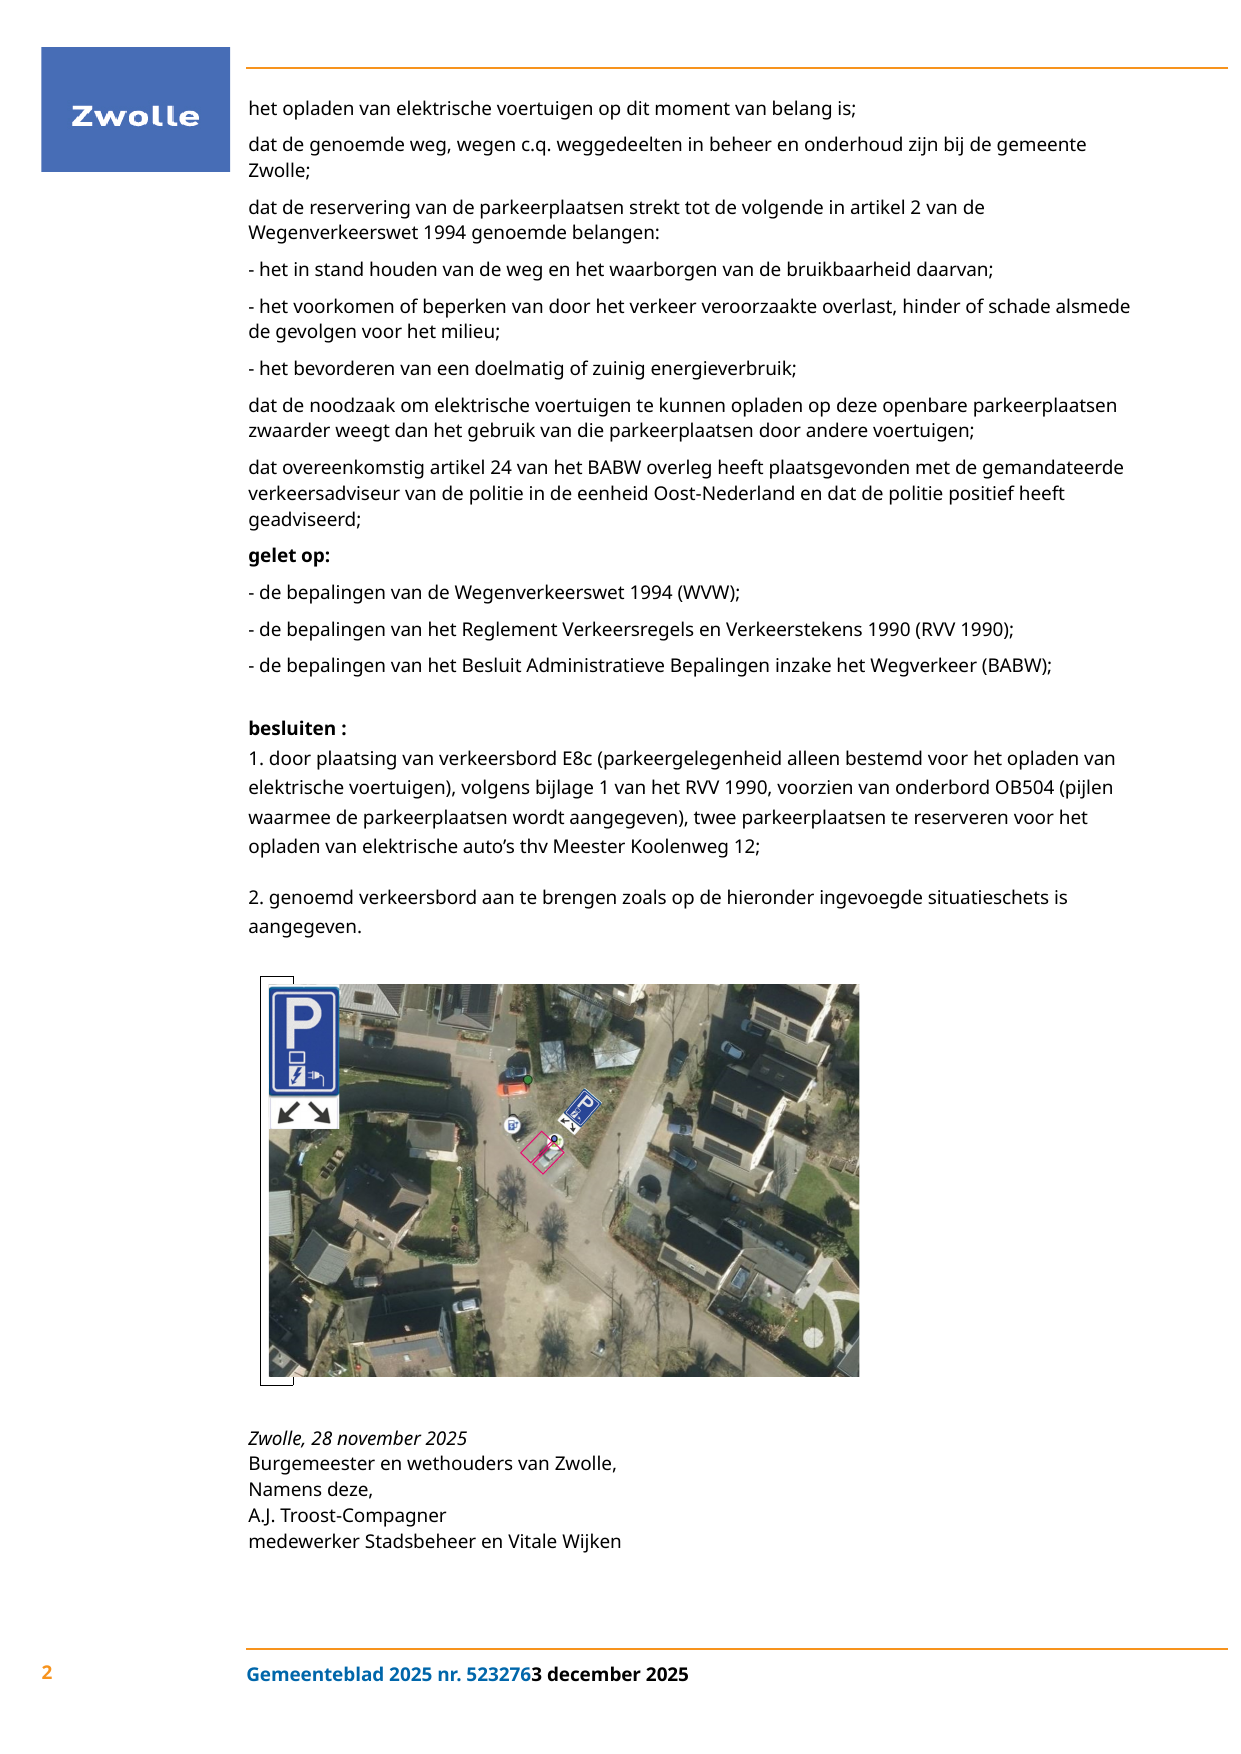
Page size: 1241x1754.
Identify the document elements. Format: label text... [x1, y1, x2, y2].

text dat de noodzaak om elektrische voertuigen te kunnen opladen op deze openbare parkeerplaatsen zwaarder weegt dan het gebruik van die parkeerplaatsen door andere voertuigen; [248, 392, 1152, 443]
text Zwolle, 28 november 2025 [248, 1425, 1152, 1451]
picture [268, 984, 860, 1377]
text medewerker Stadsbeheer en Vitale Wijken [248, 1528, 1152, 1553]
text A.J. Troost-Compagner [248, 1502, 1152, 1528]
text gelet op: [248, 542, 1152, 568]
text - de bepalingen van het Besluit Administratieve Bepalingen inzake het Wegverkeer (BABW); [248, 652, 1152, 678]
text Namens deze, [248, 1476, 1152, 1502]
text het opladen van elektrische voertuigen op dit moment van belang is; [248, 95, 1152, 121]
text - het voorkomen of beperken van door het verkeer veroorzaakte overlast, hinder of schade alsmede de gevolgen voor het milieu; [248, 293, 1152, 344]
text dat de reservering van de parkeerplaatsen strekt tot de volgende in artikel 2 van de Wegenverkeerswet 1994 genoemde belangen: [248, 194, 1152, 245]
text - de bepalingen van de Wegenverkeerswet 1994 (WVW); [248, 579, 1152, 605]
text - de bepalingen van het Reglement Verkeersregels en Verkeerstekens 1990 (RVV 1990); [248, 616, 1152, 642]
text Burgemeester en wethouders van Zwolle, [248, 1451, 1152, 1476]
text 1. door plaatsing van verkeersbord E8c (parkeergelegenheid alleen bestemd voor het opladen van elektrische voertuigen), volgens bijlage 1 van het RVV 1990, voorzien van onderbord OB504 (pijlen waarmee de parkeerplaatsen wordt aangegeven), twee parkeerplaatsen te reserveren voor het opladen van elektrische auto’s thv Meester Koolenweg 12; [248, 745, 1152, 859]
text - het bevorderen van een doelmatig of zuinig energieverbruik; [248, 355, 1152, 381]
text dat de genoemde weg, wegen c.q. weggedeelten in beheer en onderhoud zijn bij de gemeente Zwolle; [248, 131, 1152, 183]
text 2. genoemd verkeersbord aan te brengen zoals op de hieronder ingevoegde situatieschets is aangegeven. [248, 884, 1152, 939]
picture [41, 47, 231, 172]
text besluiten : [248, 715, 1152, 741]
text - het in stand houden van de weg en het waarborgen van de bruikbaarheid daarvan; [248, 256, 1152, 282]
text dat overeenkomstig artikel 24 van het BABW overleg heeft plaatsgevonden met de gemandateerde verkeersadviseur van de politie in de eenheid Oost-Nederland en dat de politie positief heeft geadviseerd; [248, 454, 1152, 532]
